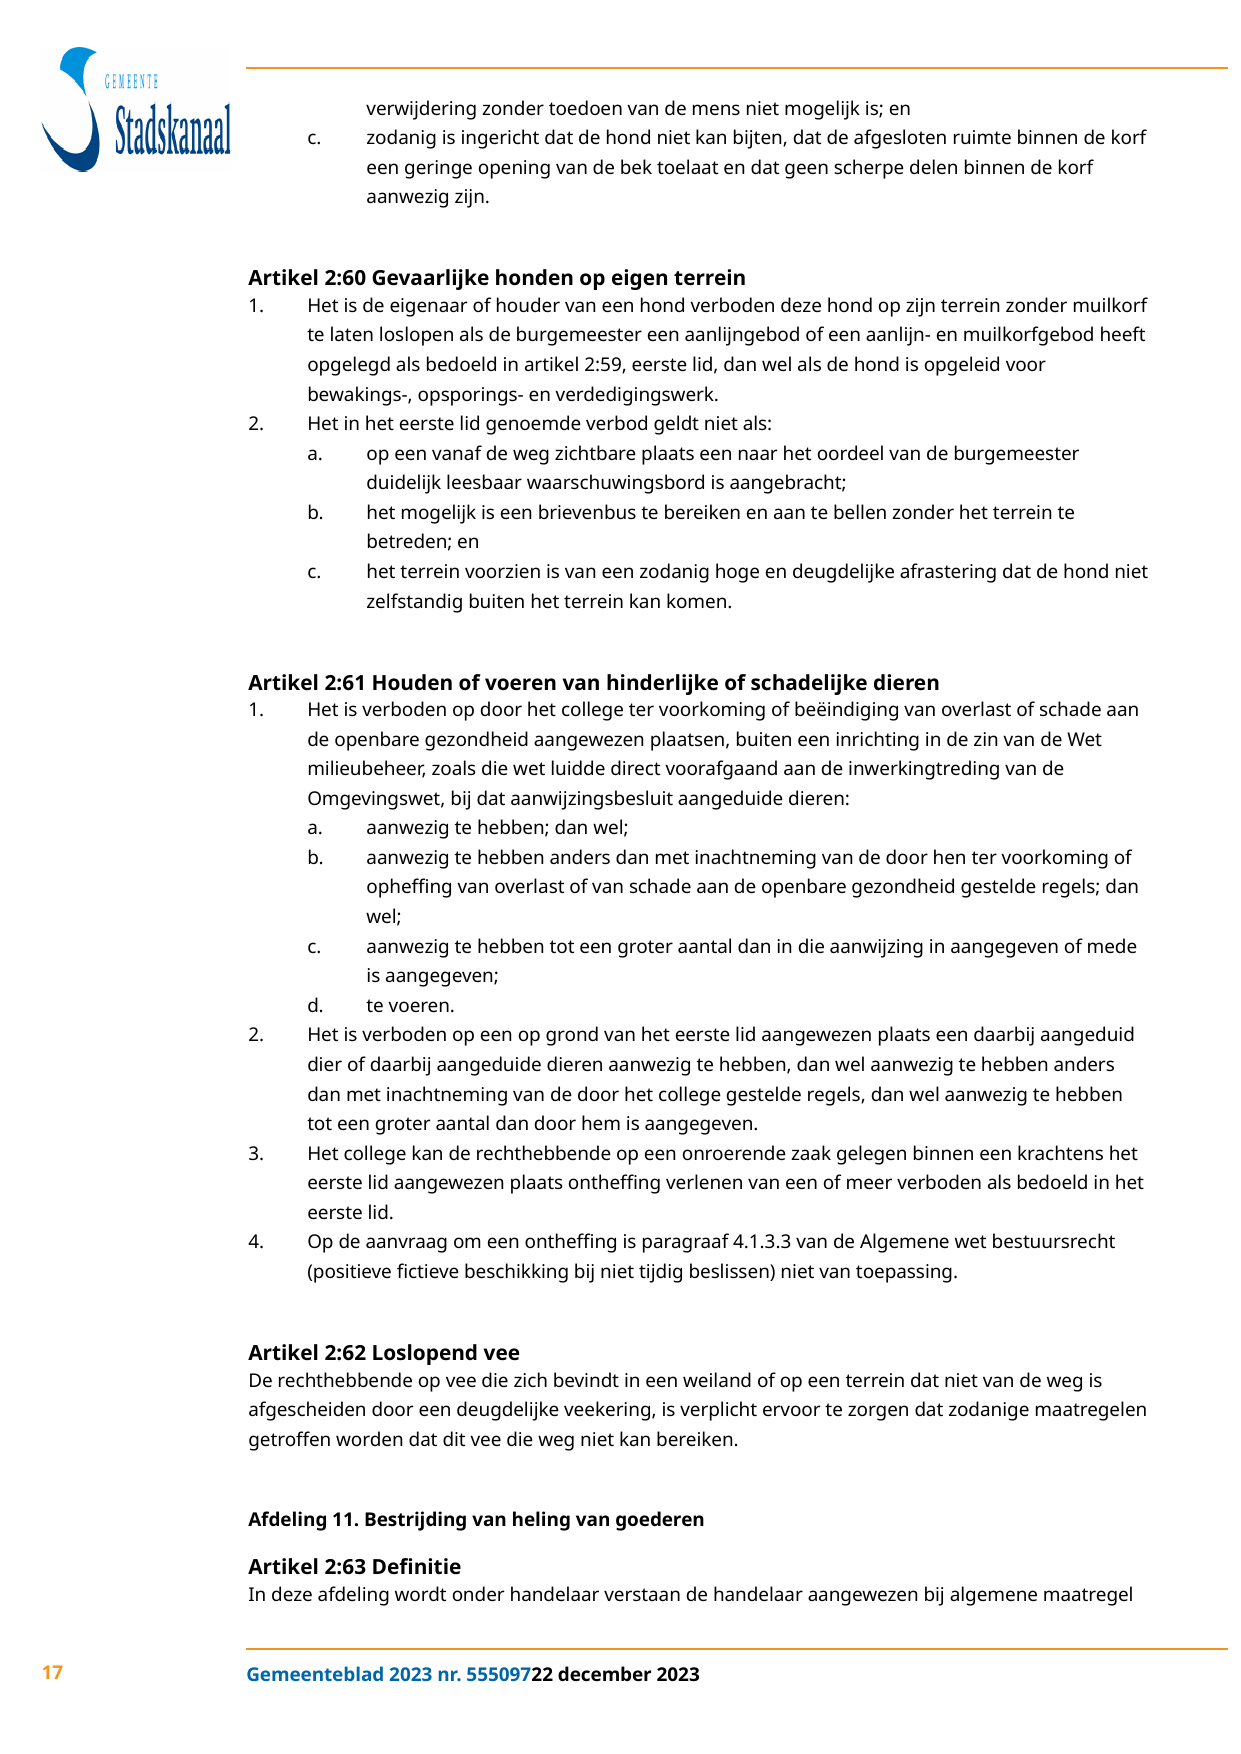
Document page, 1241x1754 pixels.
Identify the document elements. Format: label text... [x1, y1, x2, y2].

list te voeren. [307, 992, 1152, 1018]
list aanwezig te hebben anders dan met inachtneming van de door hen ter voorkoming of opheffing van overlast of van schade aan de openbare gezondheid gestelde regels; dan wel; [307, 844, 1152, 929]
list Het is verboden op een op grond van het eerste lid aangewezen plaats een daarbij aangeduid dier of daarbij aangeduide dieren aanwezig te hebben, dan wel aanwezig te hebben anders dan met inachtneming van de door het college gestelde regels, dan wel aanwezig te hebben tot een groter aantal dan door hem is aangegeven. [248, 1022, 1152, 1136]
list Het college kan de rechthebbende op een onroerende zaak gelegen binnen een krachtens het eerste lid aangewezen plaats ontheffing verlenen van een of meer verboden als bedoeld in het eerste lid. [248, 1140, 1152, 1225]
list op een vanaf de weg zichtbare plaats een naar het oordeel van de burgemeester duidelijk leesbaar waarschuwingsbord is aangebracht; [307, 440, 1152, 495]
text Artikel 2:60 Gevaarlijke honden op eigen terrein [248, 263, 1152, 292]
text Artikel 2:61 Houden of voeren van hinderlijke of schadelijke dieren [248, 668, 1152, 696]
text Artikel 2:63 Definitie [248, 1552, 1152, 1581]
list Het is verboden op door het college ter voorkoming of beëindiging van overlast of schade aan de openbare gezondheid aangewezen plaatsen, buiten een inrichting in de zin van de Wet milieubeheer, zoals die wet luidde direct voorafgaand aan de inwerkingtreding van de Omgevingswet, bij dat aanwijzingsbesluit aangeduide dieren: [248, 696, 1152, 811]
picture [41, 47, 231, 172]
list het terrein voorzien is van een zodanig hoge en deugdelijke afrastering dat de hond niet zelfstandig buiten het terrein kan komen. [307, 558, 1152, 613]
list Het in het eerste lid genoemde verbod geldt niet als: [248, 410, 1152, 436]
list aanwezig te hebben; dan wel; [307, 814, 1152, 840]
text Afdeling 11. Bestrijding van heling van goederen [248, 1506, 1152, 1532]
text De rechthebbende op vee die zich bevindt in een weiland of op een terrein dat niet van de weg is afgescheiden door een deugdelijke veekering, is verplicht ervoor te zorgen dat zodanige maatregelen getroffen worden dat dit vee die weg niet kan bereiken. [248, 1367, 1152, 1452]
list aanwezig te hebben tot een groter aantal dan in die aanwijzing in aangegeven of mede is aangegeven; [307, 933, 1152, 988]
list zodanig is ingericht dat de hond niet kan bijten, dat de afgesloten ruimte binnen de korf een geringe opening van de bek toelaat en dat geen scherpe delen binnen de korf aanwezig zijn. [307, 124, 1152, 209]
text Artikel 2:62 Loslopend vee [248, 1338, 1152, 1367]
list Het is de eigenaar of houder van een hond verboden deze hond op zijn terrein zonder muilkorf te laten loslopen als de burgemeester een aanlijngebod of een aanlijn- en muilkorfgebod heeft opgelegd als bedoeld in artikel 2:59, eerste lid, dan wel als de hond is opgeleid voor bewakings-, opsporings- en verdedigingswerk. [248, 292, 1152, 406]
text In deze afdeling wordt onder handelaar verstaan de handelaar aangewezen bij algemene maatregel [248, 1581, 1152, 1607]
list Op de aanvraag om een ontheffing is paragraaf 4.1.3.3 van de Algemene wet bestuursrecht (positieve fictieve beschikking bij niet tijdig beslissen) niet van toepassing. [248, 1229, 1152, 1284]
list verwijdering zonder toedoen van de mens niet mogelijk is; en [307, 95, 1152, 121]
list het mogelijk is een brievenbus te bereiken en aan te bellen zonder het terrein te betreden; en [307, 499, 1152, 554]
